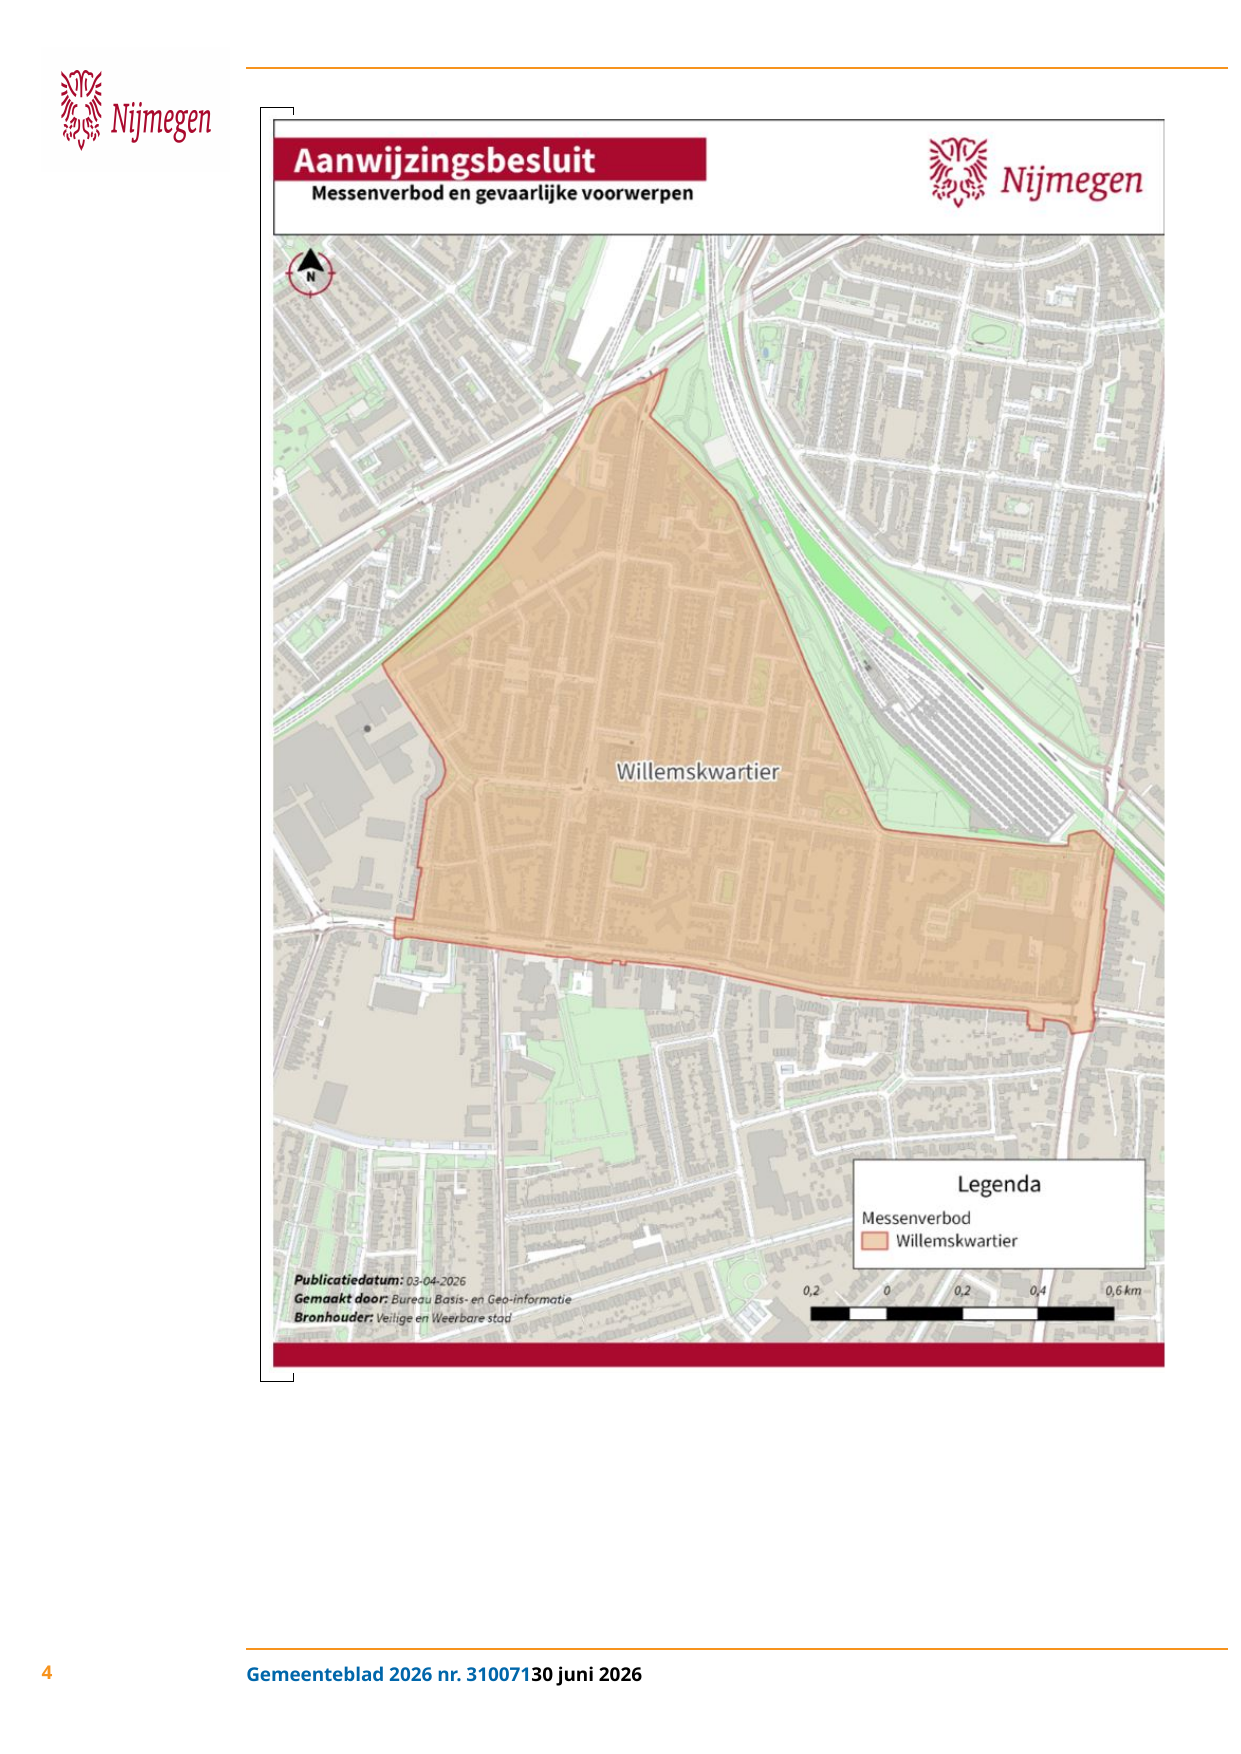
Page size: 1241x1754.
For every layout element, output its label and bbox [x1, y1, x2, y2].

picture [268, 115, 1173, 1373]
picture [41, 47, 231, 172]
